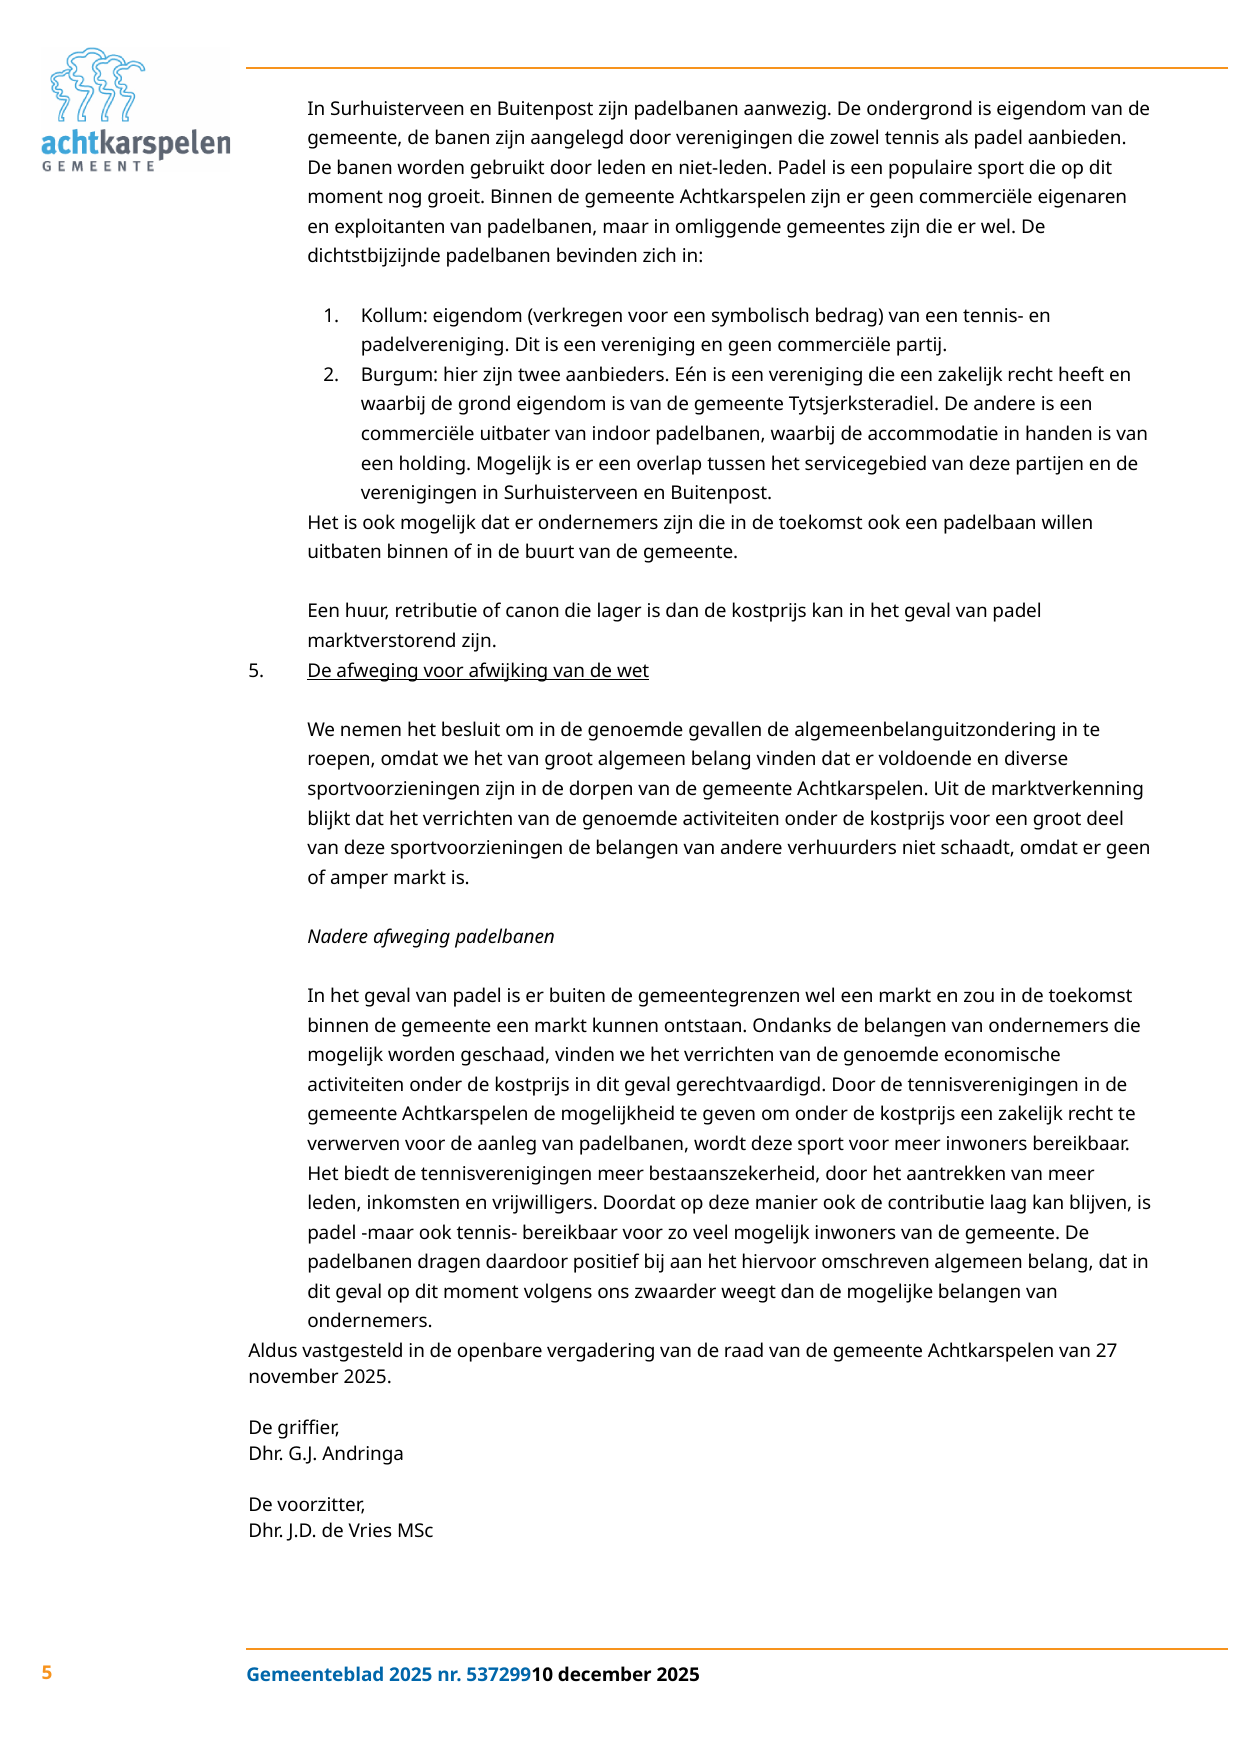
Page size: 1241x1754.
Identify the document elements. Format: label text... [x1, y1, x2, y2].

list Burgum: hier zijn twee aanbieders. Eén is een vereniging die een zakelijk recht heeft en waarbij de grond eigendom is van de gemeente Tytsjerksteradiel. De andere is een commerciële uitbater van indoor padelbanen, waarbij de accommodatie in handen is van een holding. Mogelijk is er een overlap tussen het servicegebied van deze partijen en de verenigingen in Surhuisterveen en Buitenpost. [323, 361, 1152, 505]
text De griffier, [248, 1414, 1152, 1440]
list Kollum: eigendom (verkregen voor een symbolisch bedrag) van een tennis- en padelvereniging. Dit is een vereniging en geen commerciële partij. [323, 302, 1152, 357]
list Een huur, retributie of canon die lager is dan de kostprijs kan in het geval van padel marktverstorend zijn. [248, 598, 1152, 653]
list We nemen het besluit om in de genoemde gevallen de algemeenbelanguitzondering in te roepen, omdat we het van groot algemeen belang vinden dat er voldoende en diverse sportvoorzieningen zijn in de dorpen van de gemeente Achtkarspelen. Uit de marktverkenning blijkt dat het verrichten van de genoemde activiteiten onder de kostprijs voor een groot deel van deze sportvoorzieningen de belangen van andere verhuurders niet schaadt, omdat er geen of amper markt is. [248, 716, 1152, 890]
text Aldus vastgesteld in de openbare vergadering van de raad van de gemeente Achtkarspelen van 27 november 2025. [248, 1337, 1152, 1389]
text Dhr. G.J. Andringa [248, 1440, 1152, 1466]
list Het is ook mogelijk dat er ondernemers zijn die in de toekomst ook een padelbaan willen uitbaten binnen of in de buurt van de gemeente. [248, 509, 1152, 564]
list De afweging voor afwijking van de wet [248, 657, 1152, 683]
text Dhr. J.D. de Vries MSc [248, 1517, 1152, 1543]
list In het geval van padel is er buiten de gemeentegrenzen wel een markt en zou in de toekomst binnen de gemeente een markt kunnen ontstaan. Ondanks de belangen van ondernemers die mogelijk worden geschaad, vinden we het verrichten van de genoemde economische activiteiten onder de kostprijs in dit geval gerechtvaardigd. Door de tennisverenigingen in de gemeente Achtkarspelen de mogelijkheid te geven om onder de kostprijs een zakelijk recht te verwerven voor de aanleg van padelbanen, wordt deze sport voor meer inwoners bereikbaar. Het biedt de tennisverenigingen meer bestaanszekerheid, door het aantrekken van meer leden, inkomsten en vrijwilligers. Doordat op deze manier ook de contributie laag kan blijven, is padel -maar ook tennis- bereikbaar voor zo veel mogelijk inwoners van de gemeente. De padelbanen dragen daardoor positief bij aan het hiervoor omschreven algemeen belang, dat in dit geval op dit moment volgens ons zwaarder weegt dan de mogelijke belangen van ondernemers. [248, 982, 1152, 1333]
text De voorzitter, [248, 1492, 1152, 1517]
list In Surhuisterveen en Buitenpost zijn padelbanen aanwezig. De ondergrond is eigendom van de gemeente, de banen zijn aangelegd door verenigingen die zowel tennis als padel aanbieden. De banen worden gebruikt door leden en niet-leden. Padel is een populaire sport die op dit moment nog groeit. Binnen de gemeente Achtkarspelen zijn er geen commerciële eigenaren en exploitanten van padelbanen, maar in omliggende gemeentes zijn die er wel. De dichtstbijzijnde padelbanen bevinden zich in: [248, 95, 1152, 268]
list Nadere afweging padelbanen [248, 923, 1152, 949]
picture [41, 47, 231, 172]
